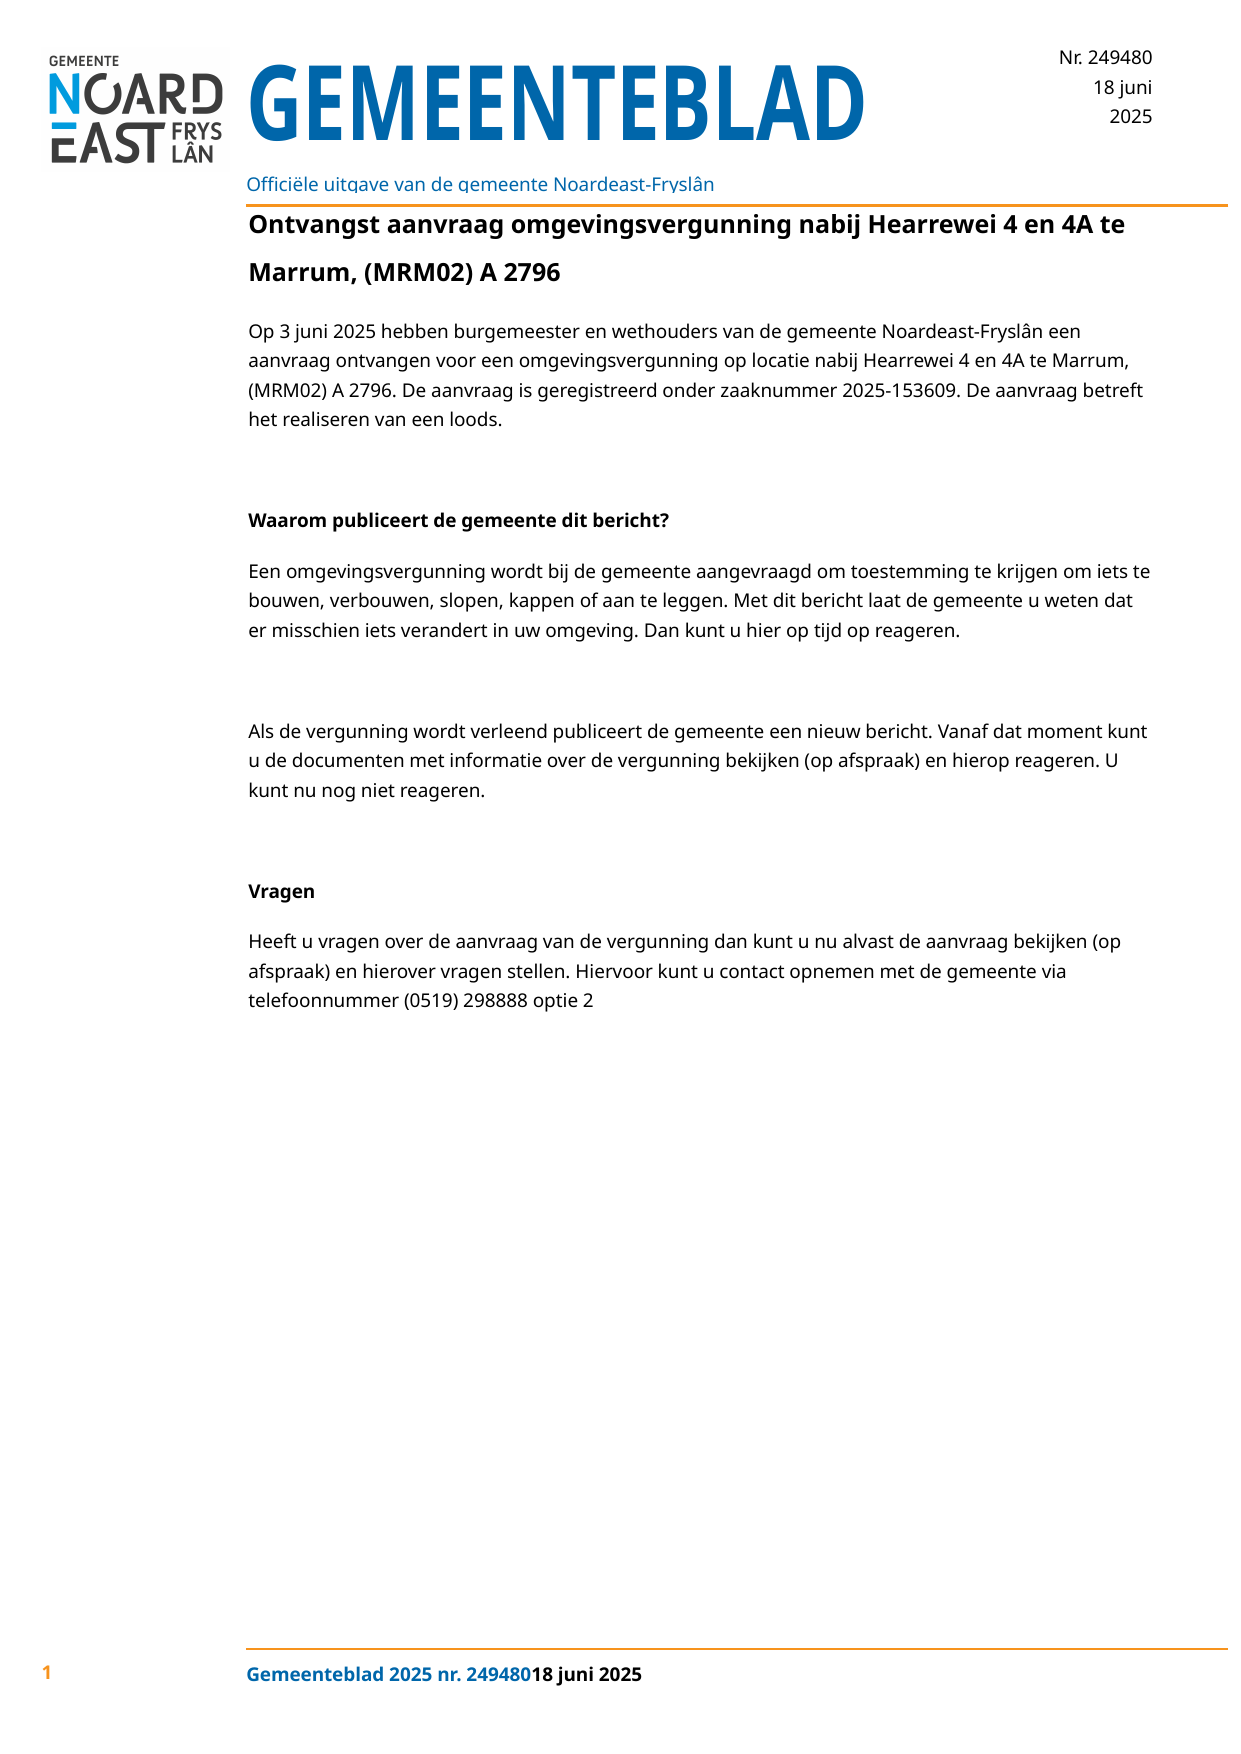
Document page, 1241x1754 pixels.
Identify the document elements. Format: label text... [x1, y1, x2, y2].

text Als de vergunning wordt verleend publiceert de gemeente een nieuw bericht. Vanaf dat moment kunt u de documenten met informatie over de vergunning bekijken (op afspraak) en hierop reageren. U kunt nu nog niet reageren. [248, 718, 1152, 803]
text Ontvangst aanvraag omgevingsvergunning nabij Hearrewei 4 en 4A te Marrum, (MRM02) A 2796 [248, 207, 1152, 288]
text Op 3 juni 2025 hebben burgemeester en wethouders van de gemeente Noardeast-Fryslân een aanvraag ontvangen voor een omgevingsvergunning op locatie nabij Hearrewei 4 en 4A te Marrum, (MRM02) A 2796. De aanvraag is geregistreerd onder zaaknummer 2025-153609. De aanvraag betreft het realiseren van een loods. [248, 318, 1152, 432]
text Heeft u vragen over de aanvraag van de vergunning dan kunt u nu alvast de aanvraag bekijken (op afspraak) en hierover vragen stellen. Hiervoor kunt u contact opnemen met de gemeente via telefoonnummer (0519) 298888 optie 2 [248, 928, 1152, 1013]
text Waarom publiceert de gemeente dit bericht? [248, 507, 1152, 533]
text Een omgevingsvergunning wordt bij de gemeente aangevraagd om toestemming te krijgen om iets te bouwen, verbouwen, slopen, kappen of aan te leggen. Met dit bericht laat de gemeente u weten dat er misschien iets verandert in uw omgeving. Dan kunt u hier op tijd op reageren. [248, 558, 1152, 643]
text Vragen [248, 878, 1152, 904]
picture [41, 47, 231, 172]
